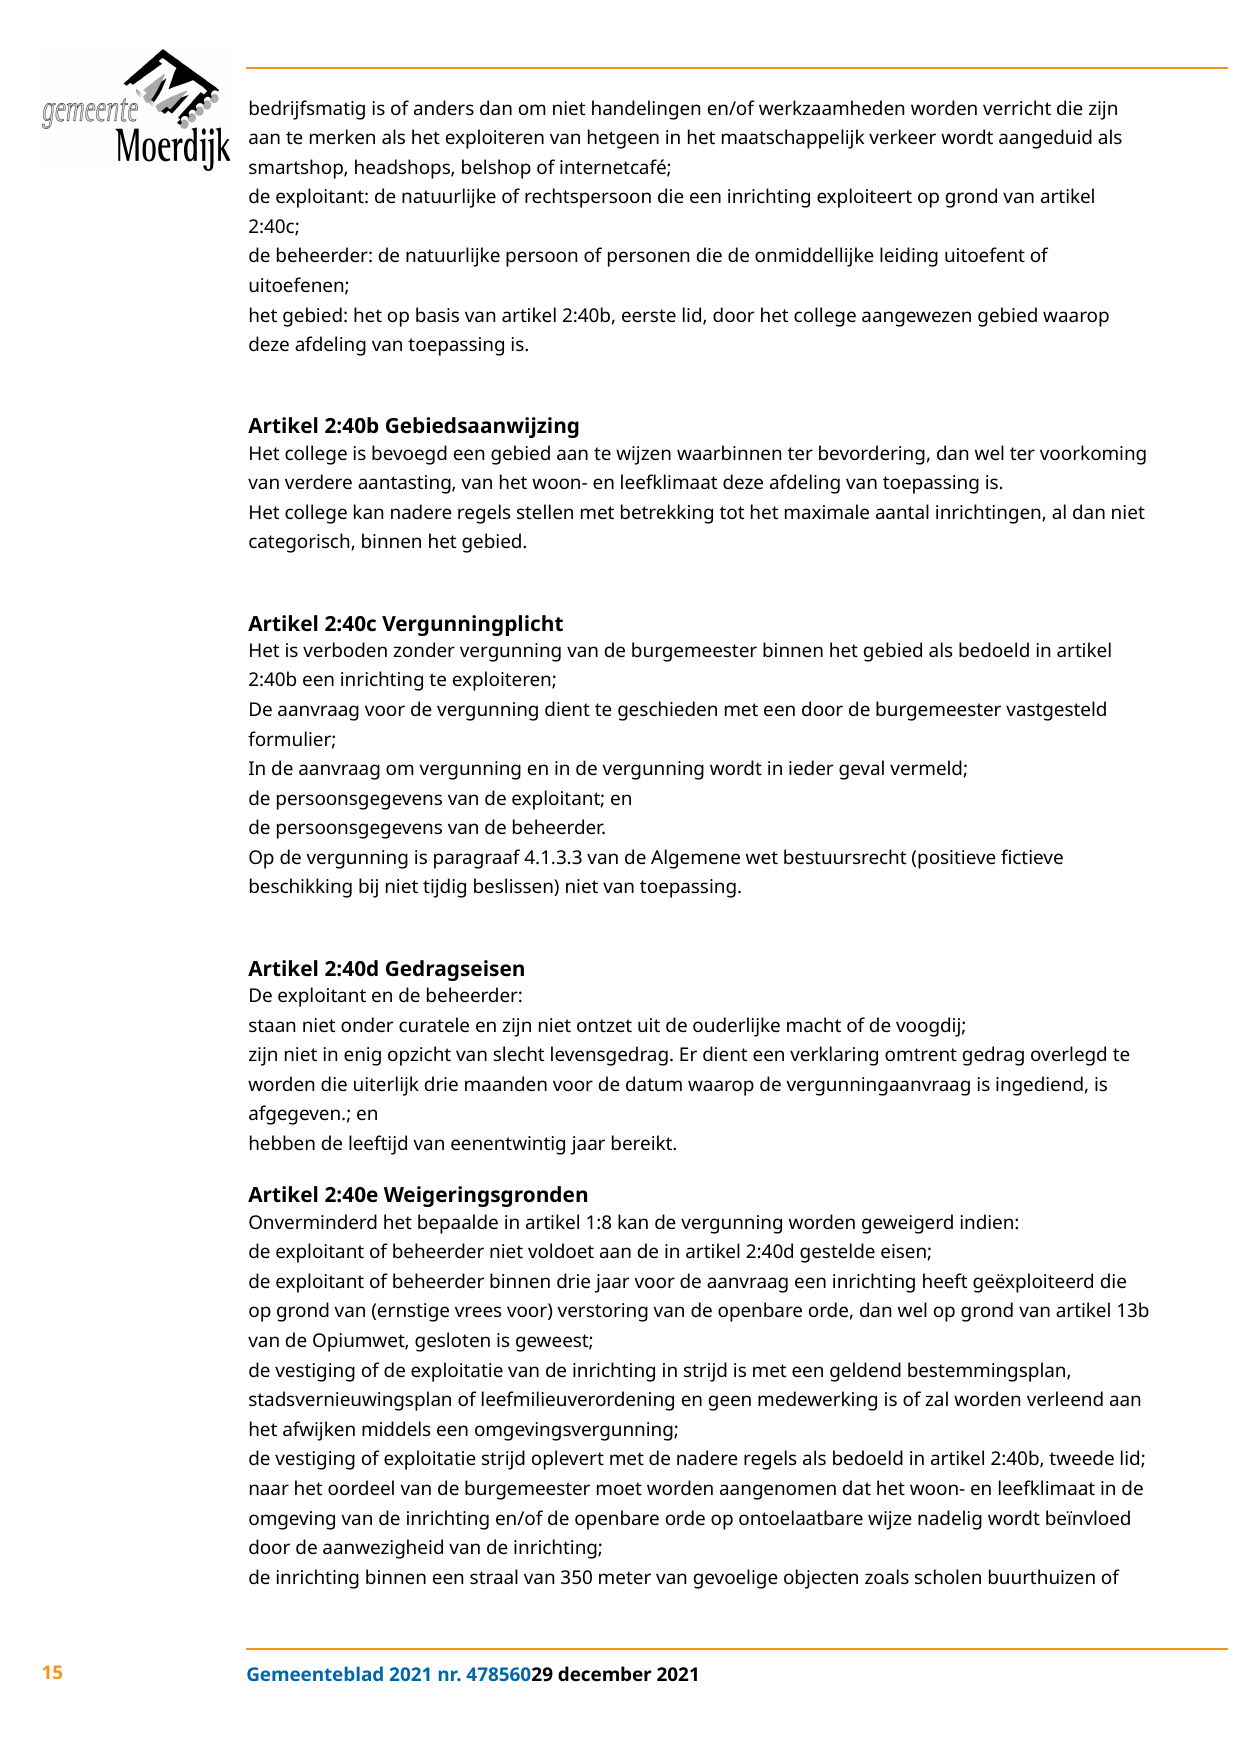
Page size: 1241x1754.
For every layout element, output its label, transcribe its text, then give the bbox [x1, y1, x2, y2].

text Onverminderd het bepaalde in artikel 1:8 kan de vergunning worden geweigerd indien: [248, 1209, 1152, 1235]
picture [41, 47, 231, 172]
text Het is verboden zonder vergunning van de burgemeester binnen het gebied als bedoeld in artikel 2:40b een inrichting te exploiteren; [248, 637, 1152, 692]
text bedrijfsmatig is of anders dan om niet handelingen en/of werkzaamheden worden verricht die zijn aan te merken als het exploiteren van hetgeen in het maatschappelijk verkeer wordt aangeduid als smartshop, headshops, belshop of internetcafé; [248, 95, 1152, 180]
text Op de vergunning is paragraaf 4.1.3.3 van de Algemene wet bestuursrecht (positieve fictieve beschikking bij niet tijdig beslissen) niet van toepassing. [248, 844, 1152, 899]
text Artikel 2:40e Weigeringsgronden [248, 1181, 1152, 1209]
text De aanvraag voor de vergunning dient te geschieden met een door de burgemeester vastgesteld formulier; [248, 696, 1152, 752]
text de exploitant of beheerder niet voldoet aan de in artikel 2:40d gestelde eisen; [248, 1238, 1152, 1264]
text naar het oordeel van de burgemeester moet worden aangenomen dat het woon- en leefklimaat in de omgeving van de inrichting en/of de openbare orde op ontoelaatbare wijze nadelig wordt beïnvloed door de aanwezigheid van de inrichting; [248, 1475, 1152, 1560]
text Artikel 2:40c Vergunningplicht [248, 609, 1152, 637]
text Het college kan nadere regels stellen met betrekking tot het maximale aantal inrichtingen, al dan niet categorisch, binnen het gebied. [248, 499, 1152, 554]
text de persoonsgegevens van de beheerder. [248, 814, 1152, 840]
text de inrichting binnen een straal van 350 meter van gevoelige objecten zoals scholen buurthuizen of [248, 1564, 1152, 1590]
text staan niet onder curatele en zijn niet ontzet uit de ouderlijke macht of de voogdij; [248, 1012, 1152, 1037]
text de beheerder: de natuurlijke persoon of personen die de onmiddellijke leiding uitoefent of uitoefenen; [248, 243, 1152, 298]
text hebben de leeftijd van eenentwintig jaar bereikt. [248, 1130, 1152, 1156]
text Het college is bevoegd een gebied aan te wijzen waarbinnen ter bevordering, dan wel ter voorkoming van verdere aantasting, van het woon- en leefklimaat deze afdeling van toepassing is. [248, 440, 1152, 495]
text het gebied: het op basis van artikel 2:40b, eerste lid, door het college aangewezen gebied waarop deze afdeling van toepassing is. [248, 302, 1152, 357]
text de exploitant: de natuurlijke of rechtspersoon die een inrichting exploiteert op grond van artikel 2:40c; [248, 183, 1152, 239]
text de exploitant of beheerder binnen drie jaar voor de aanvraag een inrichting heeft geëxploiteerd die op grond van (ernstige vrees voor) verstoring van de openbare orde, dan wel op grond van artikel 13b van de Opiumwet, gesloten is geweest; [248, 1268, 1152, 1353]
text Artikel 2:40d Gedragseisen [248, 954, 1152, 982]
text In de aanvraag om vergunning en in de vergunning wordt in ieder geval vermeld; [248, 755, 1152, 781]
text de vestiging of de exploitatie van de inrichting in strijd is met een geldend bestemmingsplan, stadsvernieuwingsplan of leefmilieuverordening en geen medewerking is of zal worden verleend aan het afwijken middels een omgevingsvergunning; [248, 1357, 1152, 1442]
text zijn niet in enig opzicht van slecht levensgedrag. Er dient een verklaring omtrent gedrag overlegd te worden die uiterlijk drie maanden voor de datum waarop de vergunningaanvraag is ingediend, is afgegeven.; en [248, 1041, 1152, 1126]
text De exploitant en de beheerder: [248, 982, 1152, 1008]
text Artikel 2:40b Gebiedsaanwijzing [248, 411, 1152, 440]
text de vestiging of exploitatie strijd oplevert met de nadere regels als bedoeld in artikel 2:40b, tweede lid; [248, 1446, 1152, 1471]
text de persoonsgegevens van de exploitant; en [248, 785, 1152, 811]
